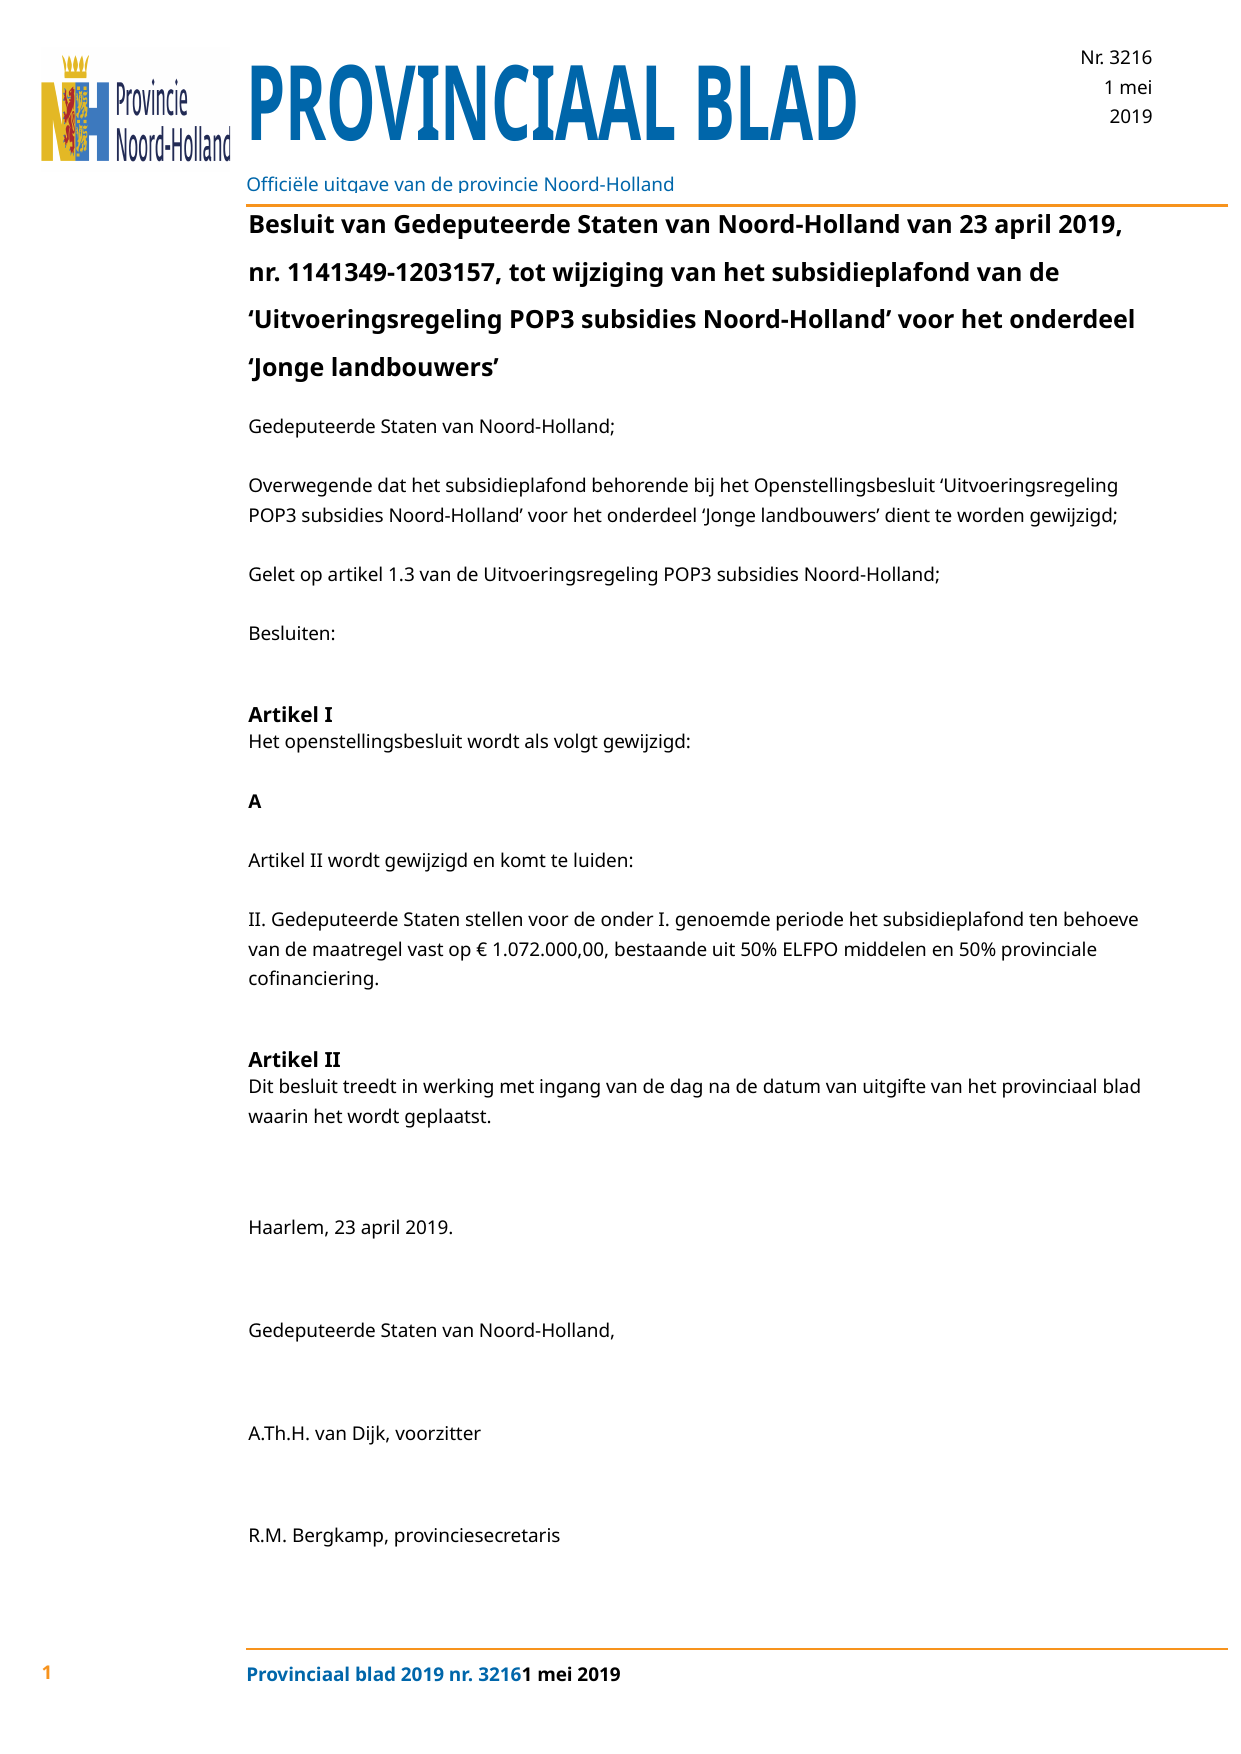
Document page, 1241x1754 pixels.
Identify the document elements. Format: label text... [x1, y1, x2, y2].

text R.M. Bergkamp, provinciesecretaris [248, 1523, 1152, 1548]
text Besluiten: [248, 620, 1152, 646]
text Artikel II wordt gewijzigd en komt te luiden: [248, 847, 1152, 873]
text Dit besluit treedt in werking met ingang van de dag na de datum van uitgifte van het provinciaal blad waarin het wordt geplaatst. [248, 1074, 1152, 1129]
text II. Gedeputeerde Staten stellen voor de onder I. genoemde periode het subsidieplafond ten behoeve van de maatregel vast op € 1.072.000,00, bestaande uit 50% ELFPO middelen en 50% provinciale cofinanciering. [248, 906, 1152, 991]
text Gedeputeerde Staten van Noord-Holland; [248, 413, 1152, 439]
text Het openstellingsbesluit wordt als volgt gewijzigd: [248, 729, 1152, 754]
text A [248, 788, 1152, 813]
text Haarlem, 23 april 2019. [248, 1214, 1152, 1240]
text Gelet op artikel 1.3 van de Uitvoeringsregeling POP3 subsidies Noord-Holland; [248, 561, 1152, 587]
text Artikel II [248, 1045, 1152, 1074]
text Gedeputeerde Staten van Noord-Holland, [248, 1317, 1152, 1343]
text Artikel I [248, 700, 1152, 729]
text A.Th.H. van Dijk, voorzitter [248, 1420, 1152, 1446]
text Besluit van Gedeputeerde Staten van Noord-Holland van 23 april 2019, nr. 1141349-1203157, tot wijziging van het subsidieplafond van de ‘Uitvoeringsregeling POP3 subsidies Noord-Holland’ voor het onderdeel ‘Jonge landbouwers’ [248, 207, 1152, 384]
picture [41, 47, 231, 172]
text Overwegende dat het subsidieplafond behorende bij het Openstellingsbesluit ‘Uitvoeringsregeling POP3 subsidies Noord-Holland’ voor het onderdeel ‘Jonge landbouwers’ dient te worden gewijzigd; [248, 472, 1152, 528]
